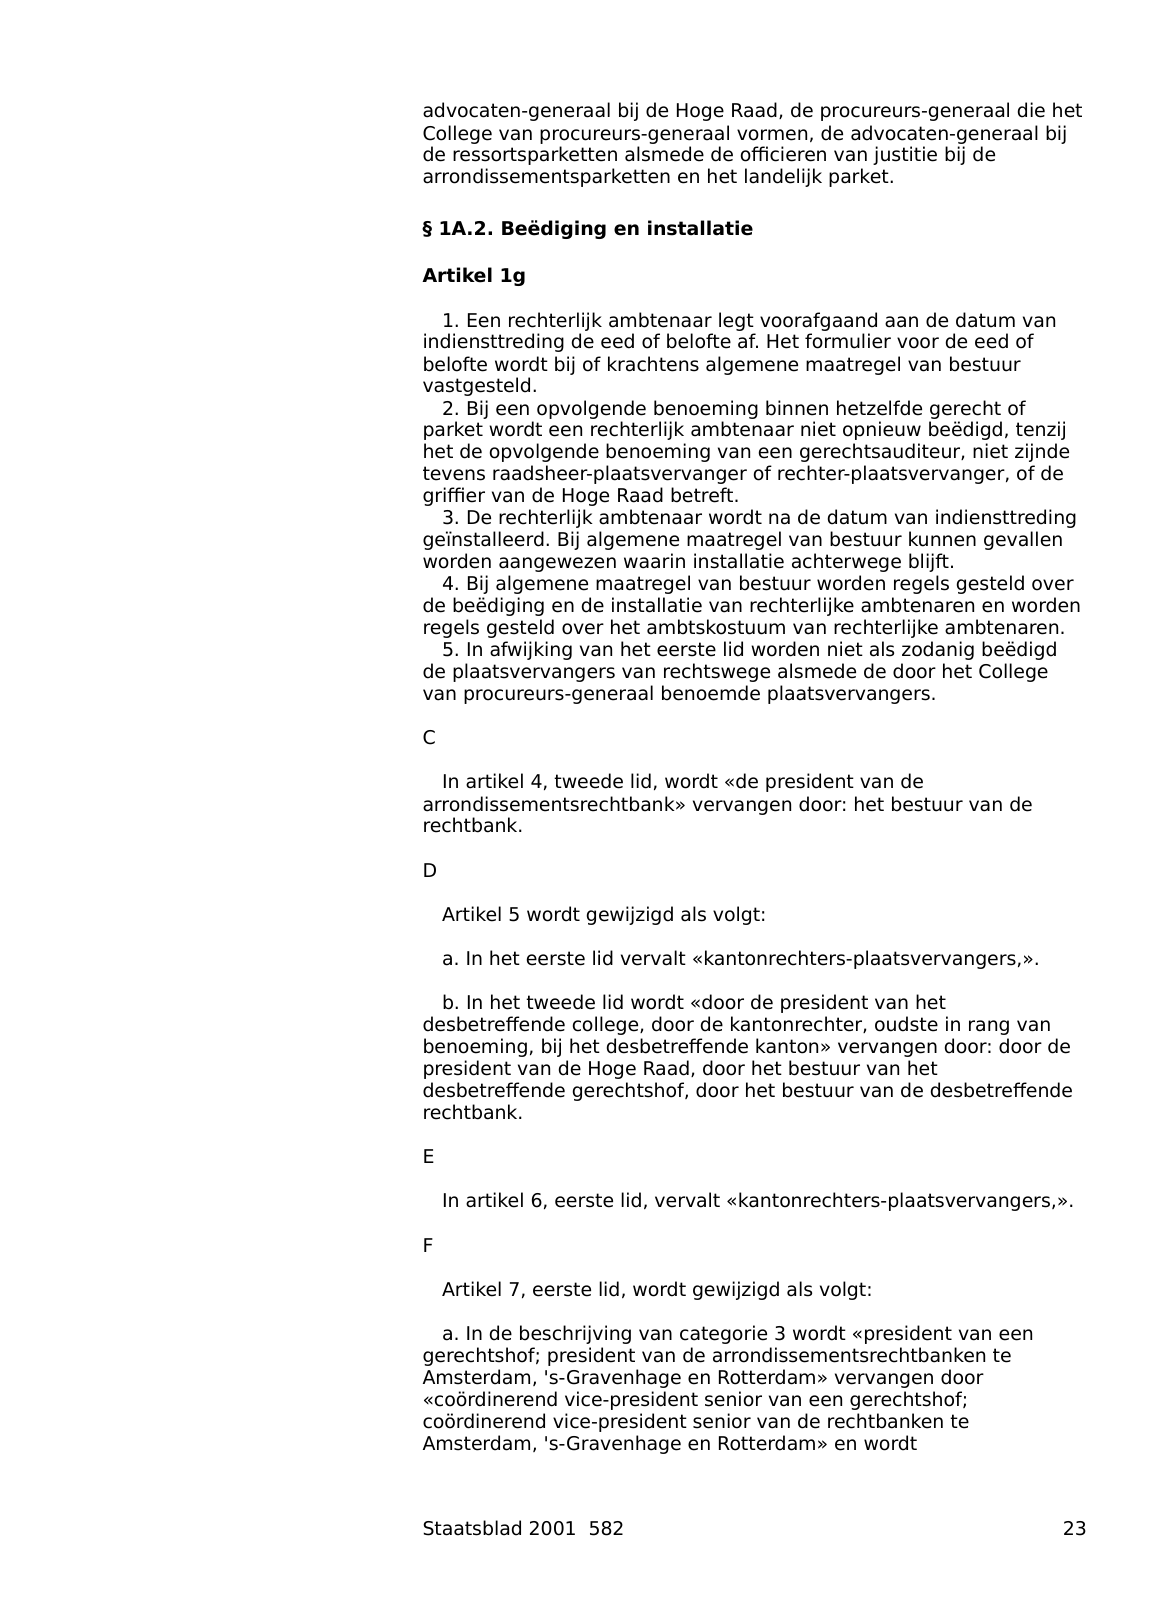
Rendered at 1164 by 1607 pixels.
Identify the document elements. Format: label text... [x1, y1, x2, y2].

text In artikel 6, eerste lid, vervalt «kantonrechters-plaatsvervangers,». [422, 1190, 1087, 1212]
text E [422, 1146, 1087, 1168]
text b. In het tweede lid wordt «door de president van het desbetreffende college, door de kantonrechter, oudste in rang van benoeming, bij het desbetreffende kanton» vervangen door: door de president van de Hoge Raad, door het bestuur van het desbetreffende gerechtshof, door het bestuur van de desbetreffende rechtbank. [422, 992, 1087, 1124]
text advocaten-generaal bij de Hoge Raad, de procureurs-generaal die het College van procureurs-generaal vormen, de advocaten-generaal bij de ressortsparketten alsmede de officieren van justitie bij de arrondissementsparketten en het landelijk parket. [422, 100, 1087, 188]
text C [422, 727, 1087, 749]
subtitle Artikel 1g [422, 265, 1087, 287]
text Artikel 7, eerste lid, wordt gewijzigd als volgt: [422, 1279, 1087, 1301]
text 5. In afwijking van het eerste lid worden niet als zodanig beëdigd de plaatsvervangers van rechtswege alsmede de door het College van procureurs-generaal benoemde plaatsvervangers. [422, 639, 1087, 705]
text 2. Bij een opvolgende benoeming binnen hetzelfde gerecht of parket wordt een rechterlijk ambtenaar niet opnieuw beëdigd, tenzij het de opvolgende benoeming van een gerechtsauditeur, niet zijnde tevens raadsheer-plaatsvervanger of rechter-plaatsvervanger, of de griffier van de Hoge Raad betreft. [422, 397, 1087, 507]
text 3. De rechterlijk ambtenaar wordt na de datum van indiensttreding geïnstalleerd. Bij algemene maatregel van bestuur kunnen gevallen worden aangewezen waarin installatie achterwege blijft. [422, 507, 1087, 573]
text 1. Een rechterlijk ambtenaar legt voorafgaand aan de datum van indiensttreding de eed of belofte af. Het formulier voor de eed of belofte wordt bij of krachtens algemene maatregel van bestuur vastgesteld. [422, 309, 1087, 397]
subtitle § 1A.2. Beëdiging en installatie [422, 218, 1087, 240]
text Artikel 5 wordt gewijzigd als volgt: [422, 904, 1087, 926]
text a. In de beschrijving van categorie 3 wordt «president van een gerechtshof; president van de arrondissementsrechtbanken te Amsterdam, 's-Gravenhage en Rotterdam» vervangen door «coördinerend vice-president senior van een gerechtshof; coördinerend vice-president senior van de rechtbanken te Amsterdam, 's-Gravenhage en Rotterdam» en wordt [422, 1323, 1087, 1455]
text D [422, 859, 1087, 882]
text F [422, 1234, 1087, 1256]
text In artikel 4, tweede lid, wordt «de president van de arrondissementsrechtbank» vervangen door: het bestuur van de rechtbank. [422, 771, 1087, 837]
text a. In het eerste lid vervalt «kantonrechters-plaatsvervangers,». [422, 948, 1087, 970]
text 4. Bij algemene maatregel van bestuur worden regels gesteld over de beëdiging en de installatie van rechterlijke ambtenaren en worden regels gesteld over het ambtskostuum van rechterlijke ambtenaren. [422, 573, 1087, 639]
